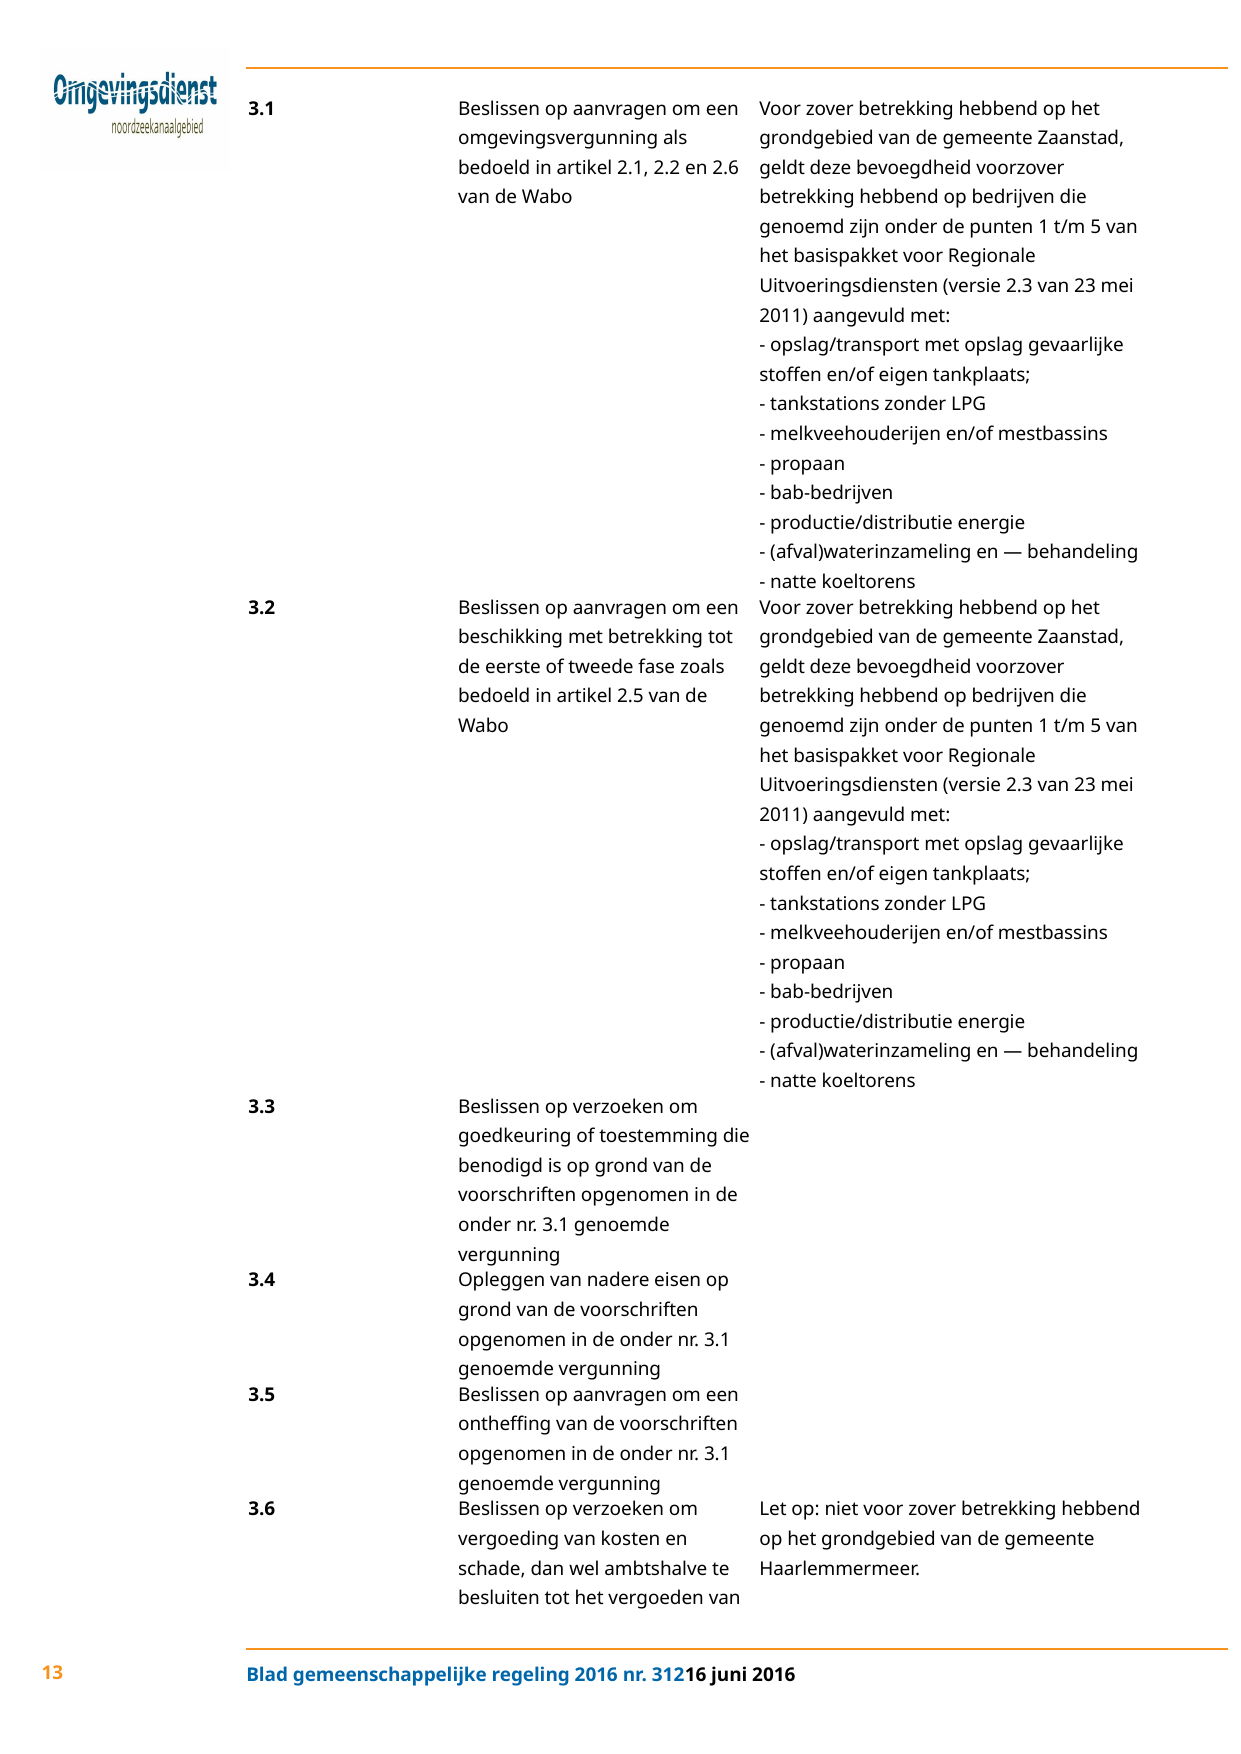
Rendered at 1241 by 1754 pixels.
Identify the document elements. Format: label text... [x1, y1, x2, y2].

picture [41, 47, 231, 172]
table_cell Voor zover betrekking hebbend op het grondgebied van de gemeente Zaanstad, geldt deze bevoegdheid voorzover betrekking hebbend op bedrijven die genoemd zijn onder de punten 1 t/m 5 van het basispakket voor Regionale Uitvoeringsdiensten (versie 2.3 van 23 mei 2011) aangevuld met: - opslag/transport met opslag gevaarlijke stoffen en/of eigen tankplaats; - tankstations zonder LPG - melkveehouderijen en/of mestbassins - propaan - bab-bedrijven - productie/distributie energie - (afval)waterinzameling en — behandeling - natte koeltorens [759, 594, 1152, 1093]
table_cell Opleggen van nadere eisen op grond van de voorschriften opgenomen in de onder nr. 3.1 genoemde vergunning [458, 1267, 759, 1381]
table_cell 3.5 [248, 1381, 458, 1496]
table_cell 3.1 [248, 95, 458, 594]
table_cell Beslissen op verzoeken om goedkeuring of toestemming die benodigd is op grond van de voorschriften opgenomen in de onder nr. 3.1 genoemde vergunning [458, 1093, 759, 1267]
table_cell Beslissen op aanvragen om een beschikking met betrekking tot de eerste of tweede fase zoals bedoeld in artikel 2.5 van de Wabo [458, 594, 759, 1093]
table_cell Voor zover betrekking hebbend op het grondgebied van de gemeente Zaanstad, geldt deze bevoegdheid voorzover betrekking hebbend op bedrijven die genoemd zijn onder de punten 1 t/m 5 van het basispakket voor Regionale Uitvoeringsdiensten (versie 2.3 van 23 mei 2011) aangevuld met: - opslag/transport met opslag gevaarlijke stoffen en/of eigen tankplaats; - tankstations zonder LPG - melkveehouderijen en/of mestbassins - propaan - bab-bedrijven - productie/distributie energie - (afval)waterinzameling en — behandeling - natte koeltorens [759, 95, 1152, 594]
table_cell 3.3 [248, 1093, 458, 1267]
table_cell [759, 1267, 1152, 1381]
table_cell 3.4 [248, 1267, 458, 1381]
table_cell [759, 1093, 1152, 1267]
table_cell [759, 1381, 1152, 1496]
table_cell Let op: niet voor zover betrekking hebbend op het grondgebied van de gemeente Haarlemmermeer. [759, 1496, 1152, 1610]
table_cell 3.2 [248, 594, 458, 1093]
table_cell Beslissen op aanvragen om een omgevingsvergunning als bedoeld in artikel 2.1, 2.2 en 2.6 van de Wabo [458, 95, 759, 594]
table_cell Beslissen op verzoeken om vergoeding van kosten en schade, dan wel ambtshalve te besluiten tot het vergoeden van [458, 1496, 759, 1610]
table_cell Beslissen op aanvragen om een ontheffing van de voorschriften opgenomen in de onder nr. 3.1 genoemde vergunning [458, 1381, 759, 1496]
table_cell 3.6 [248, 1496, 458, 1610]
